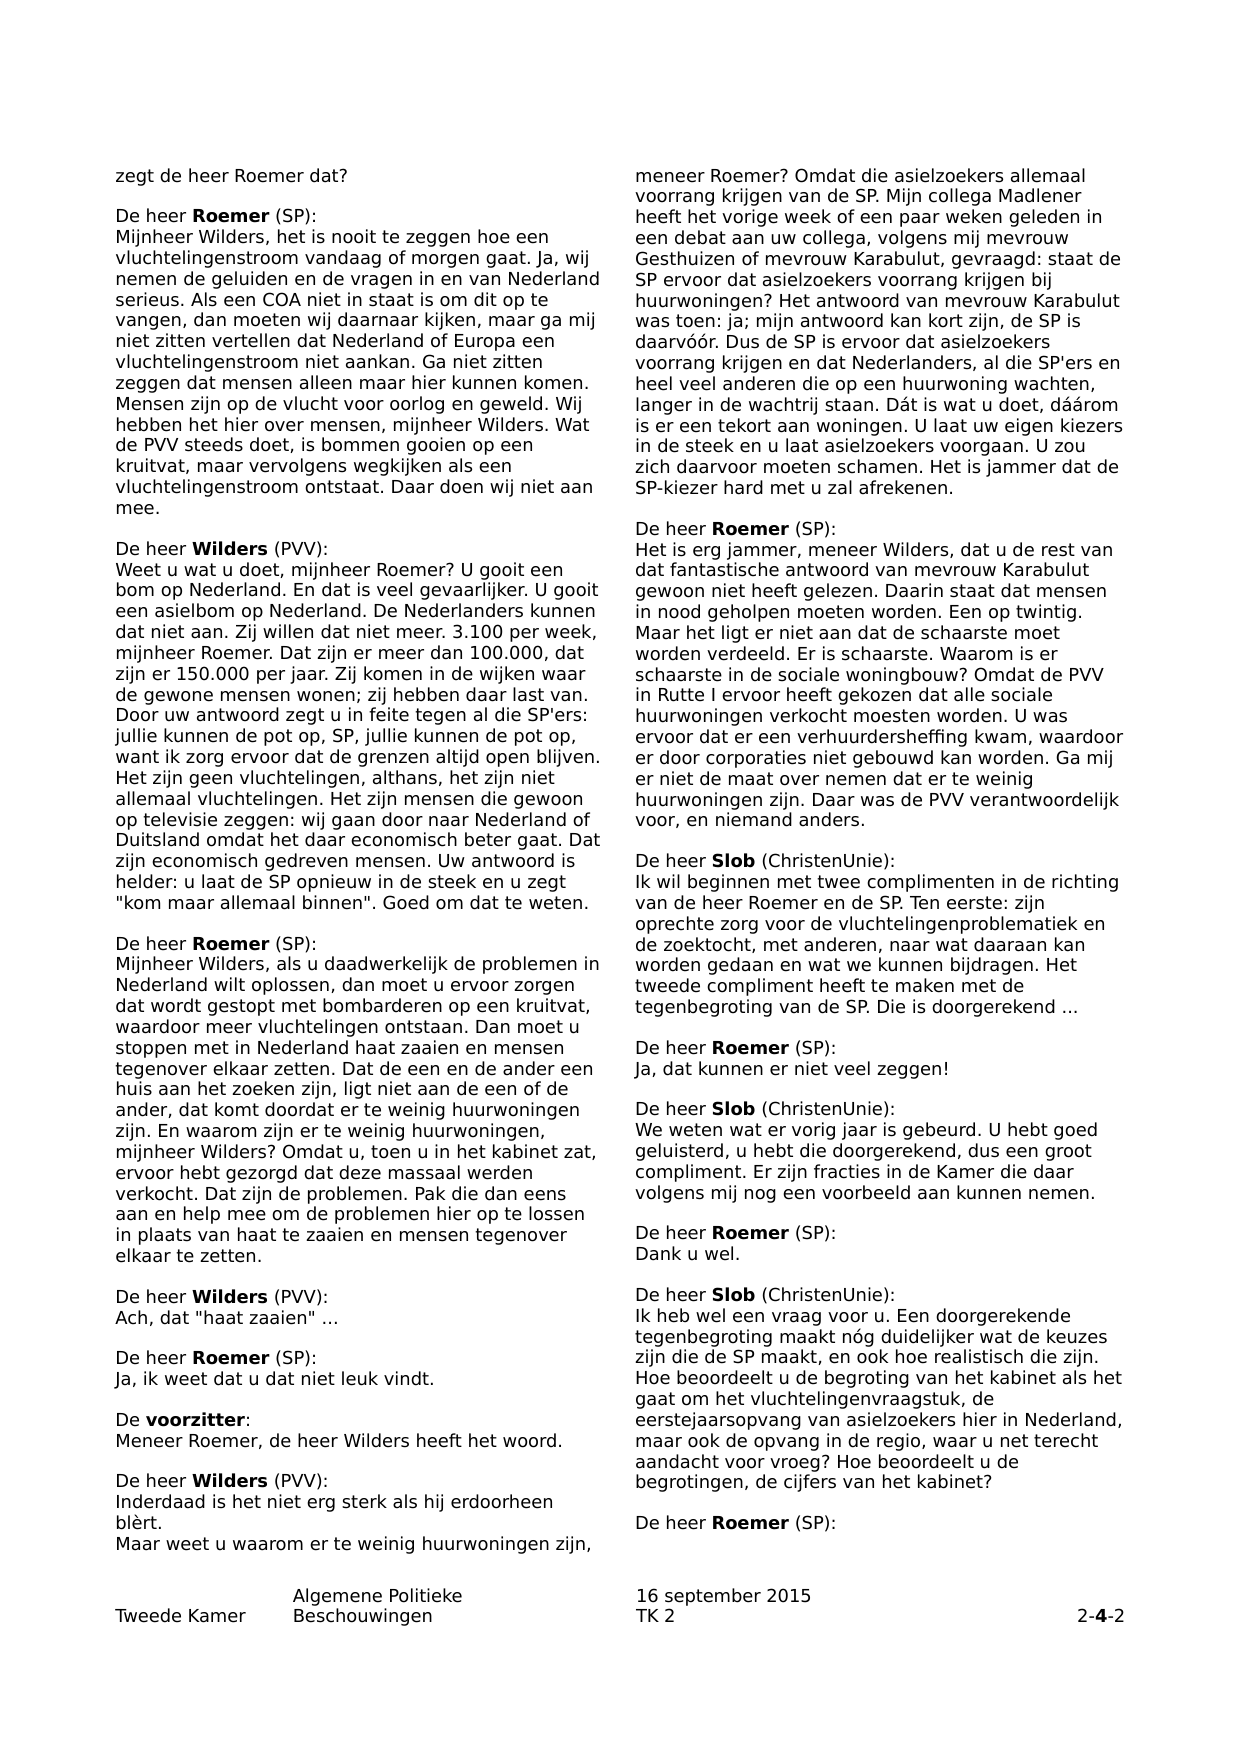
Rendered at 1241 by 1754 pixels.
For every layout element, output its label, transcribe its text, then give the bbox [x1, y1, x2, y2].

text Maar weet u waarom er te weinig huurwoningen zijn, [115, 1534, 605, 1554]
text Mijnheer Wilders, het is nooit te zeggen hoe een vluchtelingenstroom vandaag of morgen gaat. Ja, wij nemen de geluiden en de vragen in en van Nederland serieus. Als een COA niet in staat is om dit op te vangen, dan moeten wij daarnaar kijken, maar ga mij niet zitten vertellen dat Nederland of Europa een vluchtelingenstroom niet aankan. Ga niet zitten zeggen dat mensen alleen maar hier kunnen komen. Mensen zijn op de vlucht voor oorlog en geweld. Wij hebben het hier over mensen, mijnheer Wilders. Wat de PVV steeds doet, is bommen gooien op een kruitvat, maar vervolgens wegkijken als een vluchtelingenstroom ontstaat. Daar doen wij niet aan mee. [115, 227, 605, 518]
text De heer Roemer (SP): [635, 1223, 1125, 1244]
text Ja, ik weet dat u dat niet leuk vindt. [115, 1369, 605, 1390]
text De heer Roemer (SP): [635, 519, 1125, 539]
text Dank u wel. [635, 1244, 1125, 1265]
text De heer Roemer (SP): [115, 1348, 605, 1369]
text De heer Roemer (SP): [115, 206, 605, 227]
text Meneer Roemer, de heer Wilders heeft het woord. [115, 1431, 605, 1451]
text Ik wil beginnen met twee complimenten in de richting van de heer Roemer en de SP. Ten eerste: zijn oprechte zorg voor de vluchtelingenproblematiek en de zoektocht, met anderen, naar wat daaraan kan worden gedaan en wat we kunnen bijdragen. Het tweede compliment heeft te maken met de tegenbegroting van de SP. Die is doorgerekend ... [635, 872, 1125, 1018]
text De heer Slob (ChristenUnie): [635, 1099, 1125, 1120]
text meneer Roemer? Omdat die asielzoekers allemaal voorrang krijgen van de SP. Mijn collega Madlener heeft het vorige week of een paar weken geleden in een debat aan uw collega, volgens mij mevrouw Gesthuizen of mevrouw Karabulut, gevraagd: staat de SP ervoor dat asielzoekers voorrang krijgen bij huurwoningen? Het antwoord van mevrouw Karabulut was toen: ja; mijn antwoord kan kort zijn, de SP is daarvóór. Dus de SP is ervoor dat asielzoekers voorrang krijgen en dat Nederlanders, al die SP'ers en heel veel anderen die op een huurwoning wachten, langer in de wachtrij staan. Dát is wat u doet, dáárom is er een tekort aan woningen. U laat uw eigen kiezers in de steek en u laat asielzoekers voorgaan. U zou zich daarvoor moeten schamen. Het is jammer dat de SP-kiezer hard met u zal afrekenen. [635, 165, 1125, 499]
text De heer Roemer (SP): [635, 1038, 1125, 1058]
text De heer Slob (ChristenUnie): [635, 1285, 1125, 1306]
text De heer Wilders (PVV): [115, 538, 605, 559]
text Ik heb wel een vraag voor u. Een doorgerekende tegenbegroting maakt nóg duidelijker wat de keuzes zijn die de SP maakt, en ook hoe realistisch die zijn. Hoe beoordeelt u de begroting van het kabinet als het gaat om het vluchtelingenvraagstuk, de eerstejaarsopvang van asielzoekers hier in Nederland, maar ook de opvang in de regio, waar u net terecht aandacht voor vroeg? Hoe beoordeelt u de begrotingen, de cijfers van het kabinet? [635, 1306, 1125, 1493]
text De voorzitter: [115, 1410, 605, 1431]
text Inderdaad is het niet erg sterk als hij erdoorheen blèrt. [115, 1492, 605, 1534]
text Het is erg jammer, meneer Wilders, dat u de rest van dat fantastische antwoord van mevrouw Karabulut gewoon niet heeft gelezen. Daarin staat dat mensen in nood geholpen moeten worden. Een op twintig. Maar het ligt er niet aan dat de schaarste moet worden verdeeld. Er is schaarste. Waarom is er schaarste in de sociale woningbouw? Omdat de PVV in Rutte I ervoor heeft gekozen dat alle sociale huurwoningen verkocht moesten worden. U was ervoor dat er een verhuurdersheffing kwam, waardoor er door corporaties niet gebouwd kan worden. Ga mij er niet de maat over nemen dat er te weinig huurwoningen zijn. Daar was de PVV verantwoordelijk voor, en niemand anders. [635, 539, 1125, 831]
text De heer Wilders (PVV): [115, 1471, 605, 1492]
text Ja, dat kunnen er niet veel zeggen! [635, 1058, 1125, 1079]
text We weten wat er vorig jaar is gebeurd. U hebt goed geluisterd, u hebt die doorgerekend, dus een groot compliment. Er zijn fracties in de Kamer die daar volgens mij nog een voorbeeld aan kunnen nemen. [635, 1120, 1125, 1203]
text De heer Roemer (SP): [115, 933, 605, 954]
text Ach, dat "haat zaaien" ... [115, 1307, 605, 1328]
text Weet u wat u doet, mijnheer Roemer? U gooit een bom op Nederland. En dat is veel gevaarlijker. U gooit een asielbom op Nederland. De Nederlanders kunnen dat niet aan. Zij willen dat niet meer. 3.100 per week, mijnheer Roemer. Dat zijn er meer dan 100.000, dat zijn er 150.000 per jaar. Zij komen in de wijken waar de gewone mensen wonen; zij hebben daar last van. Door uw antwoord zegt u in feite tegen al die SP'ers: jullie kunnen de pot op, SP, jullie kunnen de pot op, want ik zorg ervoor dat de grenzen altijd open blijven. Het zijn geen vluchtelingen, althans, het zijn niet allemaal vluchtelingen. Het zijn mensen die gewoon op televisie zeggen: wij gaan door naar Nederland of Duitsland omdat het daar economisch beter gaat. Dat zijn economisch gedreven mensen. Uw antwoord is helder: u laat de SP opnieuw in de steek en u zegt "kom maar allemaal binnen". Goed om dat te weten. [115, 559, 605, 913]
text De heer Roemer (SP): [635, 1513, 1125, 1534]
text De heer Slob (ChristenUnie): [635, 851, 1125, 872]
text De heer Wilders (PVV): [115, 1287, 605, 1307]
text Mijnheer Wilders, als u daadwerkelijk de problemen in Nederland wilt oplossen, dan moet u ervoor zorgen dat wordt gestopt met bombarderen op een kruitvat, waardoor meer vluchtelingen ontstaan. Dan moet u stoppen met in Nederland haat zaaien en mensen tegenover elkaar zetten. Dat de een en de ander een huis aan het zoeken zijn, ligt niet aan de een of de ander, dat komt doordat er te weinig huurwoningen zijn. En waarom zijn er te weinig huurwoningen, mijnheer Wilders? Omdat u, toen u in het kabinet zat, ervoor hebt gezorgd dat deze massaal werden verkocht. Dat zijn de problemen. Pak die dan eens aan en help mee om de problemen hier op te lossen in plaats van haat te zaaien en mensen tegenover elkaar te zetten. [115, 954, 605, 1267]
text zegt de heer Roemer dat? [115, 165, 605, 186]
